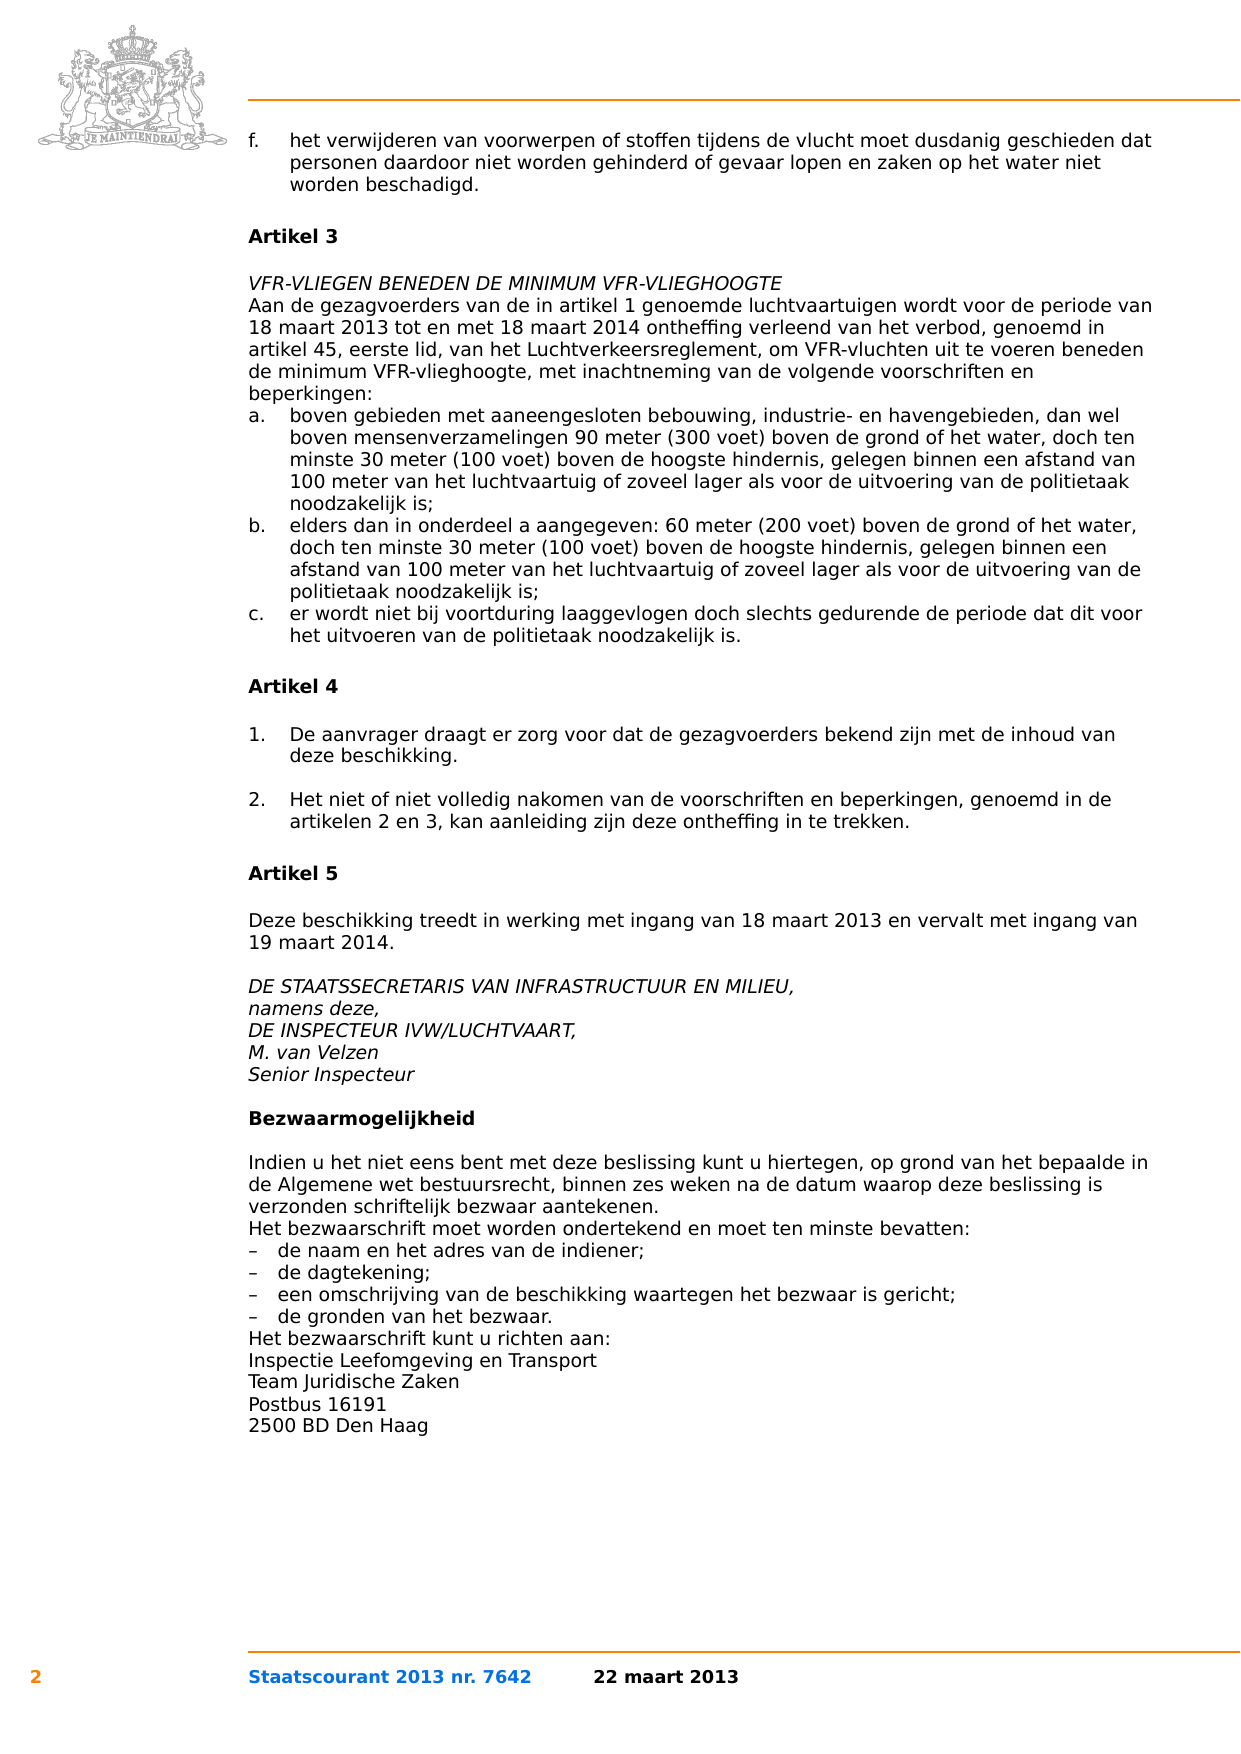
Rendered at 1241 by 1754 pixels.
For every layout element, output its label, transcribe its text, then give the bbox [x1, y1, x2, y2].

text 2500 BD Den Haag [248, 1415, 1163, 1437]
text f. het verwijderen van voorwerpen of stoffen tijdens de vlucht moet dusdanig geschieden dat personen daardoor niet worden gehinderd of gevaar lopen en zaken op het water niet worden beschadigd. [248, 130, 1163, 196]
text 2. Het niet of niet volledig nakomen van de voorschriften en beperkingen, genoemd in de artikelen 2 en 3, kan aanleiding zijn deze ontheffing in te trekken. [248, 789, 1163, 833]
subtitle Artikel 3 [248, 226, 1163, 248]
text – de naam en het adres van de indiener; [248, 1239, 1163, 1262]
text Postbus 16191 [248, 1393, 1163, 1415]
text – de dagtekening; [248, 1262, 1163, 1283]
text Team Juridische Zaken [248, 1371, 1163, 1393]
subtitle VFR-VLIEGEN BENEDEN DE MINIMUM VFR-VLIEGHOOGTE [248, 273, 1163, 295]
text Het bezwaarschrift moet worden ondertekend en moet ten minste bevatten: [248, 1218, 1163, 1239]
subtitle Artikel 4 [248, 676, 1163, 698]
text Indien u het niet eens bent met deze beslissing kunt u hiertegen, op grond van het bepaalde in de Algemene wet bestuursrecht, binnen zes weken na de datum waarop deze beslissing is verzonden schriftelijk bezwaar aantekenen. [248, 1152, 1163, 1218]
text 1. De aanvrager draagt er zorg voor dat de gezagvoerders bekend zijn met de inhoud van deze beschikking. [248, 723, 1163, 767]
subtitle Artikel 5 [248, 863, 1163, 885]
text – de gronden van het bezwaar. [248, 1306, 1163, 1327]
text DE STAATSSECRETARIS VAN INFRASTRUCTUUR EN MILIEU, namens deze, DE INSPECTEUR IVW/LUCHTVAART, M. van Velzen Senior Inspecteur [248, 976, 1163, 1086]
text Het bezwaarschrift kunt u richten aan: [248, 1327, 1163, 1349]
text c. er wordt niet bij voortduring laaggevlogen doch slechts gedurende de periode dat dit voor het uitvoeren van de politietaak noodzakelijk is. [248, 602, 1163, 646]
text – een omschrijving van de beschikking waartegen het bezwaar is gericht; [248, 1283, 1163, 1306]
picture [38, 25, 227, 150]
text Aan de gezagvoerders van de in artikel 1 genoemde luchtvaartuigen wordt voor de periode van 18 maart 2013 tot en met 18 maart 2014 ontheffing verleend van het verbod, genoemd in artikel 45, eerste lid, van het Luchtverkeersreglement, om VFR-vluchten uit te voeren beneden de minimum VFR-vlieghoogte, met inachtneming van de volgende voorschriften en beperkingen: [248, 295, 1163, 405]
text Inspectie Leefomgeving en Transport [248, 1349, 1163, 1371]
text a. boven gebieden met aaneengesloten bebouwing, industrie- en havengebieden, dan wel boven mensenverzamelingen 90 meter (300 voet) boven de grond of het water, doch ten minste 30 meter (100 voet) boven de hoogste hindernis, gelegen binnen een afstand van 100 meter van het luchtvaartuig of zoveel lager als voor de uitvoering van de politietaak noodzakelijk is; [248, 405, 1163, 514]
text Bezwaarmogelijkheid [248, 1108, 1163, 1130]
text b. elders dan in onderdeel a aangegeven: 60 meter (200 voet) boven de grond of het water, doch ten minste 30 meter (100 voet) boven de hoogste hindernis, gelegen binnen een afstand van 100 meter van het luchtvaartuig of zoveel lager als voor de uitvoering van de politietaak noodzakelijk is; [248, 514, 1163, 602]
text Deze beschikking treedt in werking met ingang van 18 maart 2013 en vervalt met ingang van 19 maart 2014. [248, 910, 1163, 954]
